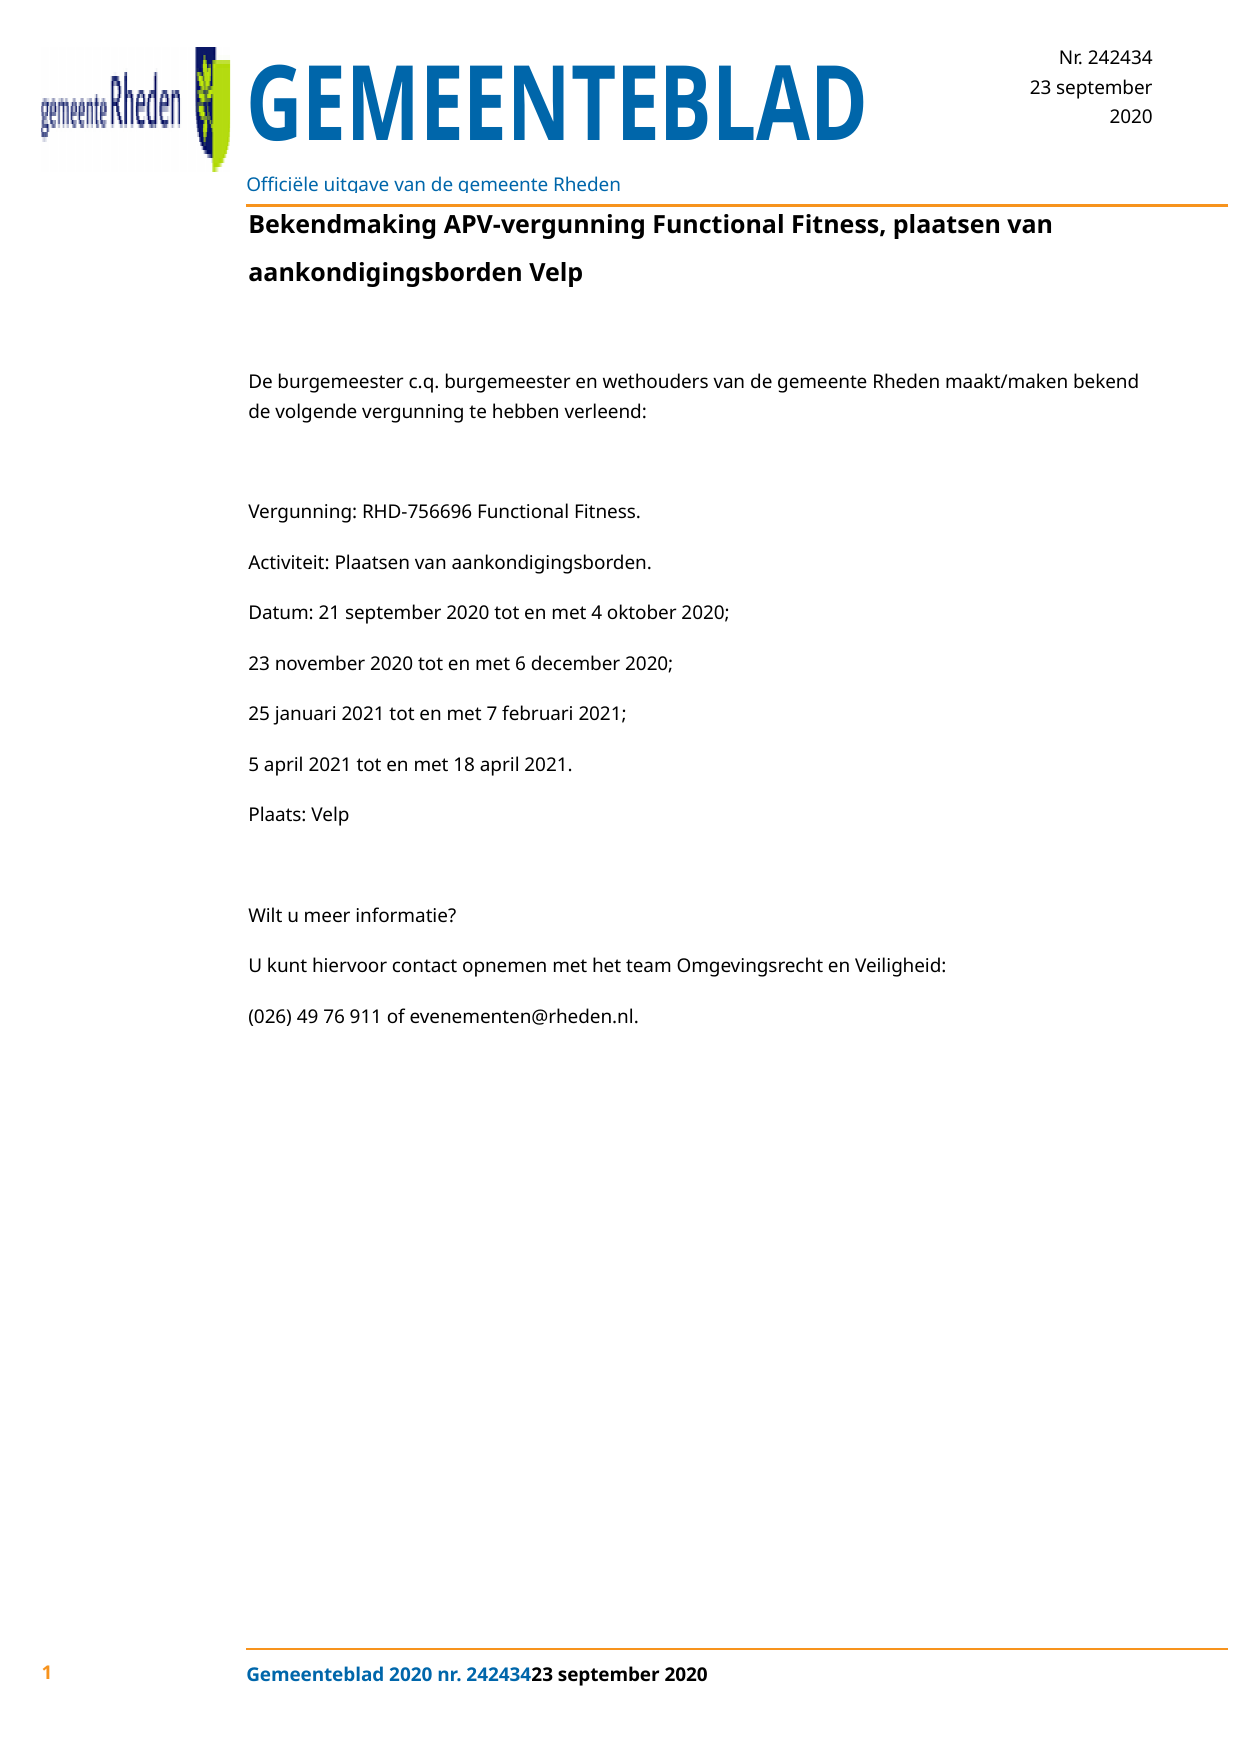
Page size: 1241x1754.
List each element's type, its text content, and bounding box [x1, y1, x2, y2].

text 5 april 2021 tot en met 18 april 2021. [248, 751, 1152, 777]
text Wilt u meer informatie? [248, 902, 1152, 928]
text (026) 49 76 911 of evenementen@rheden.nl. [248, 1003, 1152, 1029]
text 25 januari 2021 tot en met 7 februari 2021; [248, 700, 1152, 726]
text Activiteit: Plaatsen van aankondigingsborden. [248, 549, 1152, 575]
text Plaats: Velp [248, 801, 1152, 827]
text De burgemeester c.q. burgemeester en wethouders van de gemeente Rheden maakt/maken bekend de volgende vergunning te hebben verleend: [248, 368, 1152, 424]
text U kunt hiervoor contact opnemen met het team Omgevingsrecht en Veiligheid: [248, 952, 1152, 978]
text Vergunning: RHD-756696 Functional Fitness. [248, 499, 1152, 524]
text 23 november 2020 tot en met 6 december 2020; [248, 650, 1152, 676]
text Datum: 21 september 2020 tot en met 4 oktober 2020; [248, 599, 1152, 625]
picture [41, 47, 231, 172]
text Bekendmaking APV-vergunning Functional Fitness, plaatsen van aankondigingsborden Velp [248, 207, 1152, 288]
